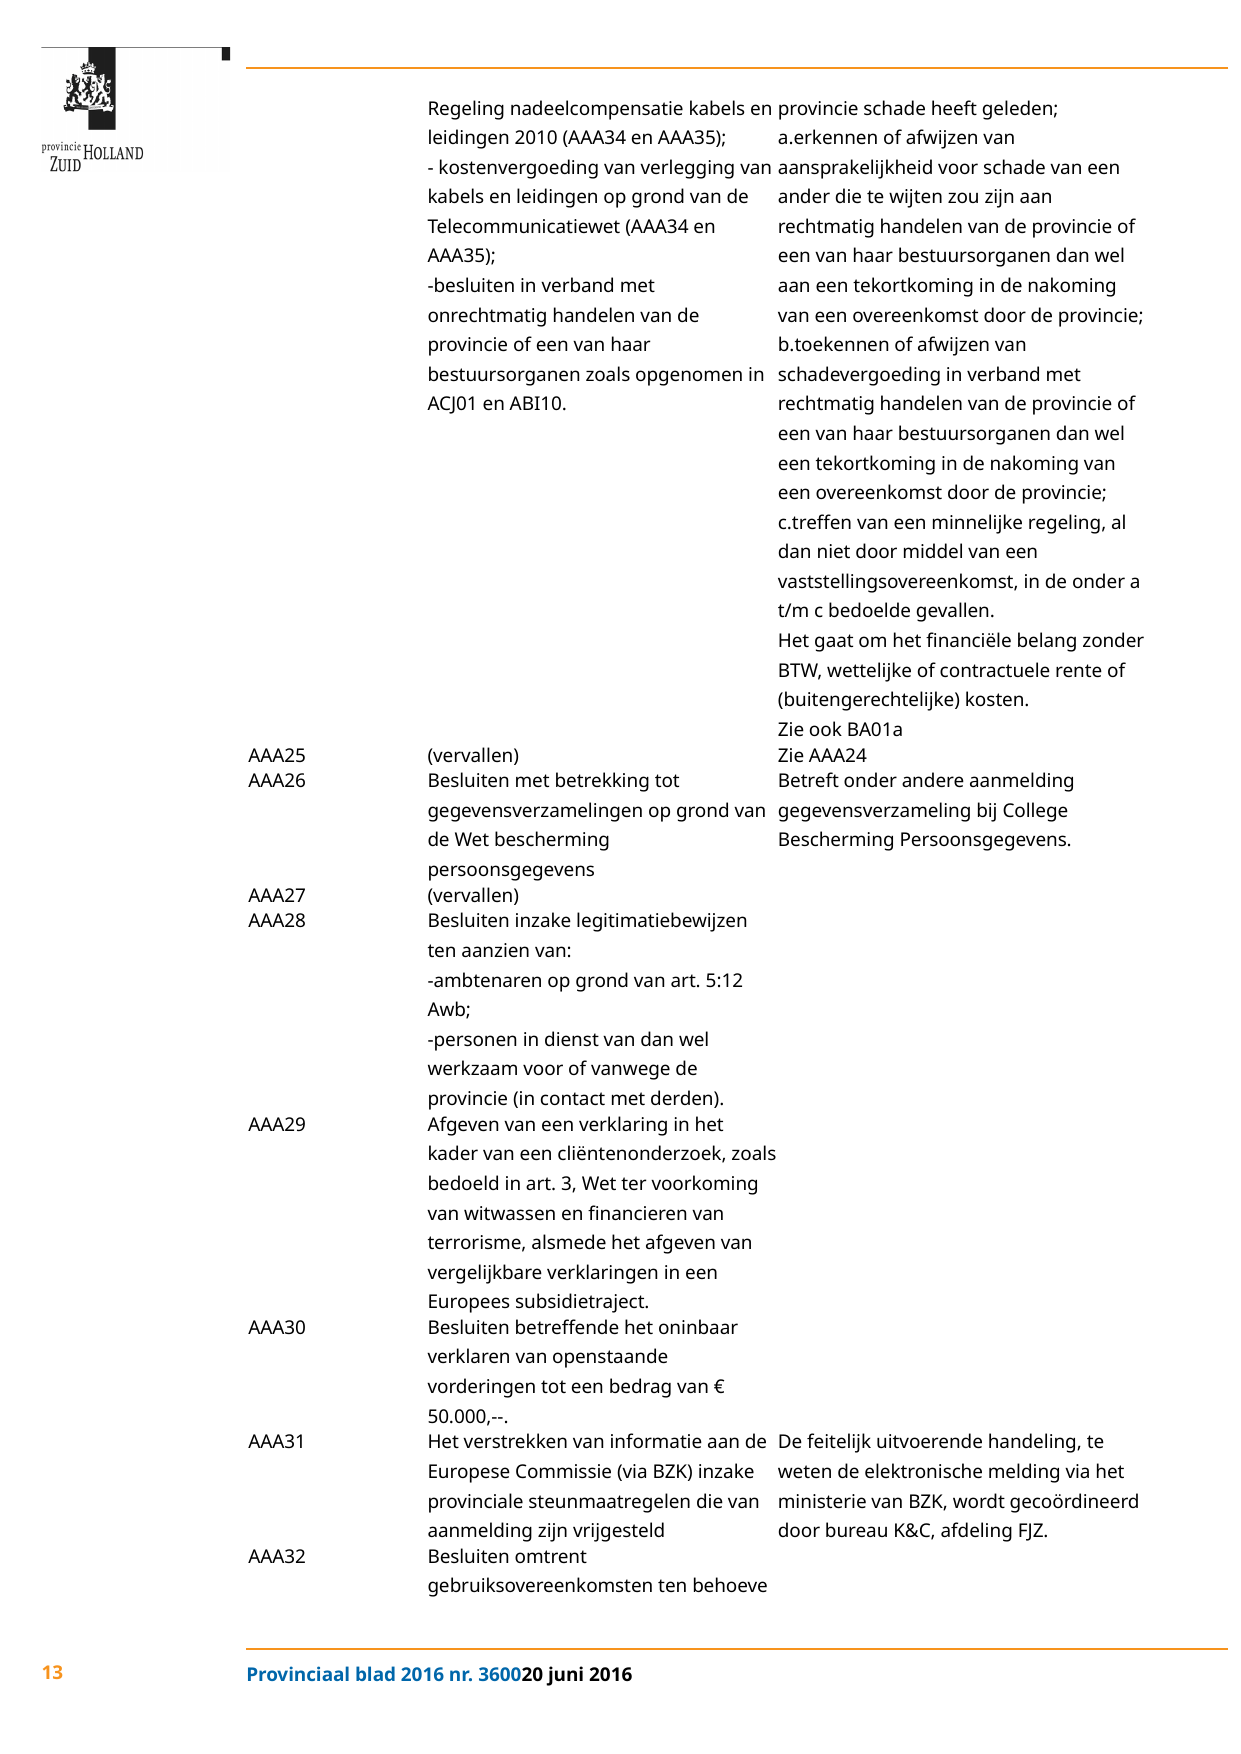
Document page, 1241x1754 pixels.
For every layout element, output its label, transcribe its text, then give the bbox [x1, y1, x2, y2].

table_cell [778, 1543, 1152, 1598]
table_cell Besluiten omtrent gebruiksovereenkomsten ten behoeve [427, 1543, 778, 1598]
table_cell AAA29 [248, 1111, 427, 1314]
table_cell [778, 1111, 1152, 1314]
table_cell AAA27 [248, 882, 427, 908]
table_cell Zie AAA24 [778, 742, 1152, 767]
table_cell AAA28 [248, 908, 427, 1111]
table_cell [248, 95, 427, 742]
table_cell (vervallen) [427, 742, 778, 767]
table_cell AAA25 [248, 742, 427, 767]
table_cell provincie schade heeft geleden; a.erkennen of afwijzen van aansprakelijkheid voor schade van een ander die te wijten zou zijn aan rechtmatig handelen van de provincie of een van haar bestuursorganen dan wel aan een tekortkoming in de nakoming van een overeenkomst door de provincie; b.toekennen of afwijzen van schadevergoeding in verband met rechtmatig handelen van de provincie of een van haar bestuursorganen dan wel een tekortkoming in de nakoming van een overeenkomst door de provincie; c.treffen van een minnelijke regeling, al dan niet door middel van een vaststellingsovereenkomst, in de onder a t/m c bedoelde gevallen. Het gaat om het financiële belang zonder BTW, wettelijke of contractuele rente of (buitengerechtelijke) kosten. Zie ook BA01a [778, 95, 1152, 742]
table_cell AAA26 [248, 768, 427, 882]
table_cell AAA32 [248, 1543, 427, 1598]
picture [41, 47, 231, 172]
table_cell [778, 908, 1152, 1111]
table_cell Betreft onder andere aanmelding gegevensverzameling bij College Bescherming Persoonsgegevens. [778, 768, 1152, 882]
table_cell [778, 1314, 1152, 1429]
table_cell AAA31 [248, 1429, 427, 1543]
table_cell De feitelijk uitvoerende handeling, te weten de elektronische melding via het ministerie van BZK, wordt gecoördineerd door bureau K&C, afdeling FJZ. [778, 1429, 1152, 1543]
table_cell Besluiten betreffende het oninbaar verklaren van openstaande vorderingen tot een bedrag van € 50.000,--. [427, 1314, 778, 1429]
table_cell AAA30 [248, 1314, 427, 1429]
table_cell Het verstrekken van informatie aan de Europese Commissie (via BZK) inzake provinciale steunmaatregelen die van aanmelding zijn vrijgesteld [427, 1429, 778, 1543]
table_cell Besluiten met betrekking tot gegevensverzamelingen op grond van de Wet bescherming persoonsgegevens [427, 768, 778, 882]
table_cell (vervallen) [427, 882, 778, 908]
table_cell Afgeven van een verklaring in het kader van een cliëntenonderzoek, zoals bedoeld in art. 3, Wet ter voorkoming van witwassen en financieren van terrorisme, alsmede het afgeven van vergelijkbare verklaringen in een Europees subsidietraject. [427, 1111, 778, 1314]
table_cell [778, 882, 1152, 908]
table_cell Regeling nadeelcompensatie kabels en leidingen 2010 (AAA34 en AAA35); - kostenvergoeding van verlegging van kabels en leidingen op grond van de Telecommunicatiewet (AAA34 en AAA35); -besluiten in verband met onrechtmatig handelen van de provincie of een van haar bestuursorganen zoals opgenomen in ACJ01 en ABI10. [427, 95, 778, 742]
table_cell Besluiten inzake legitimatiebewijzen ten aanzien van: -ambtenaren op grond van art. 5:12 Awb; -personen in dienst van dan wel werkzaam voor of vanwege de provincie (in contact met derden). [427, 908, 778, 1111]
